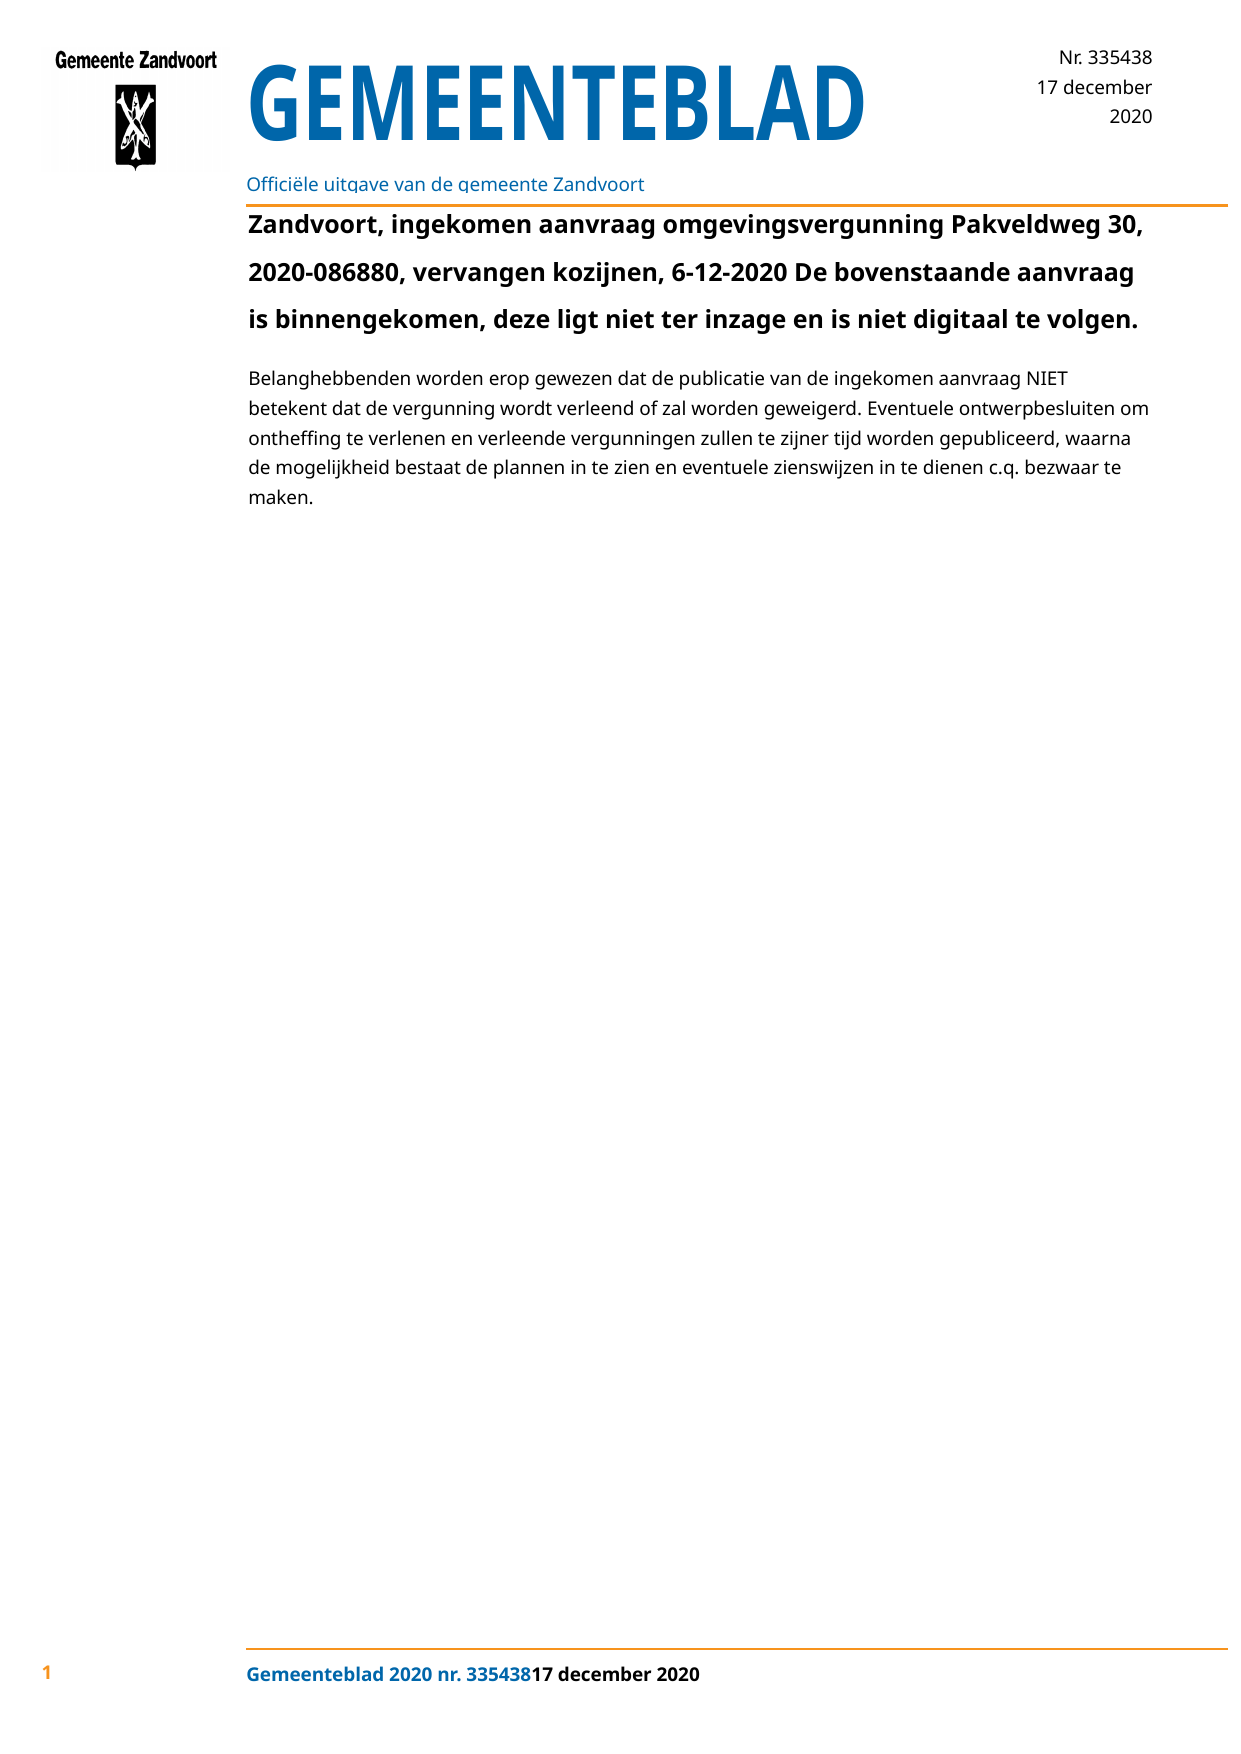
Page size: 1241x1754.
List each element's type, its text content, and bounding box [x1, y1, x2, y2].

picture [41, 47, 231, 172]
text Zandvoort, ingekomen aanvraag omgevingsvergunning Pakveldweg 30, 2020-086880, vervangen kozijnen, 6-12-2020 De bovenstaande aanvraag is binnengekomen, deze ligt niet ter inzage en is niet digitaal te volgen. [248, 207, 1152, 336]
text Belanghebbenden worden erop gewezen dat de publicatie van de ingekomen aanvraag NIET betekent dat de vergunning wordt verleend of zal worden geweigerd. Eventuele ontwerpbesluiten om ontheffing te verlenen en verleende vergunningen zullen te zijner tijd worden gepubliceerd, waarna de mogelijkheid bestaat de plannen in te zien en eventuele zienswijzen in te dienen c.q. bezwaar te maken. [248, 366, 1152, 509]
